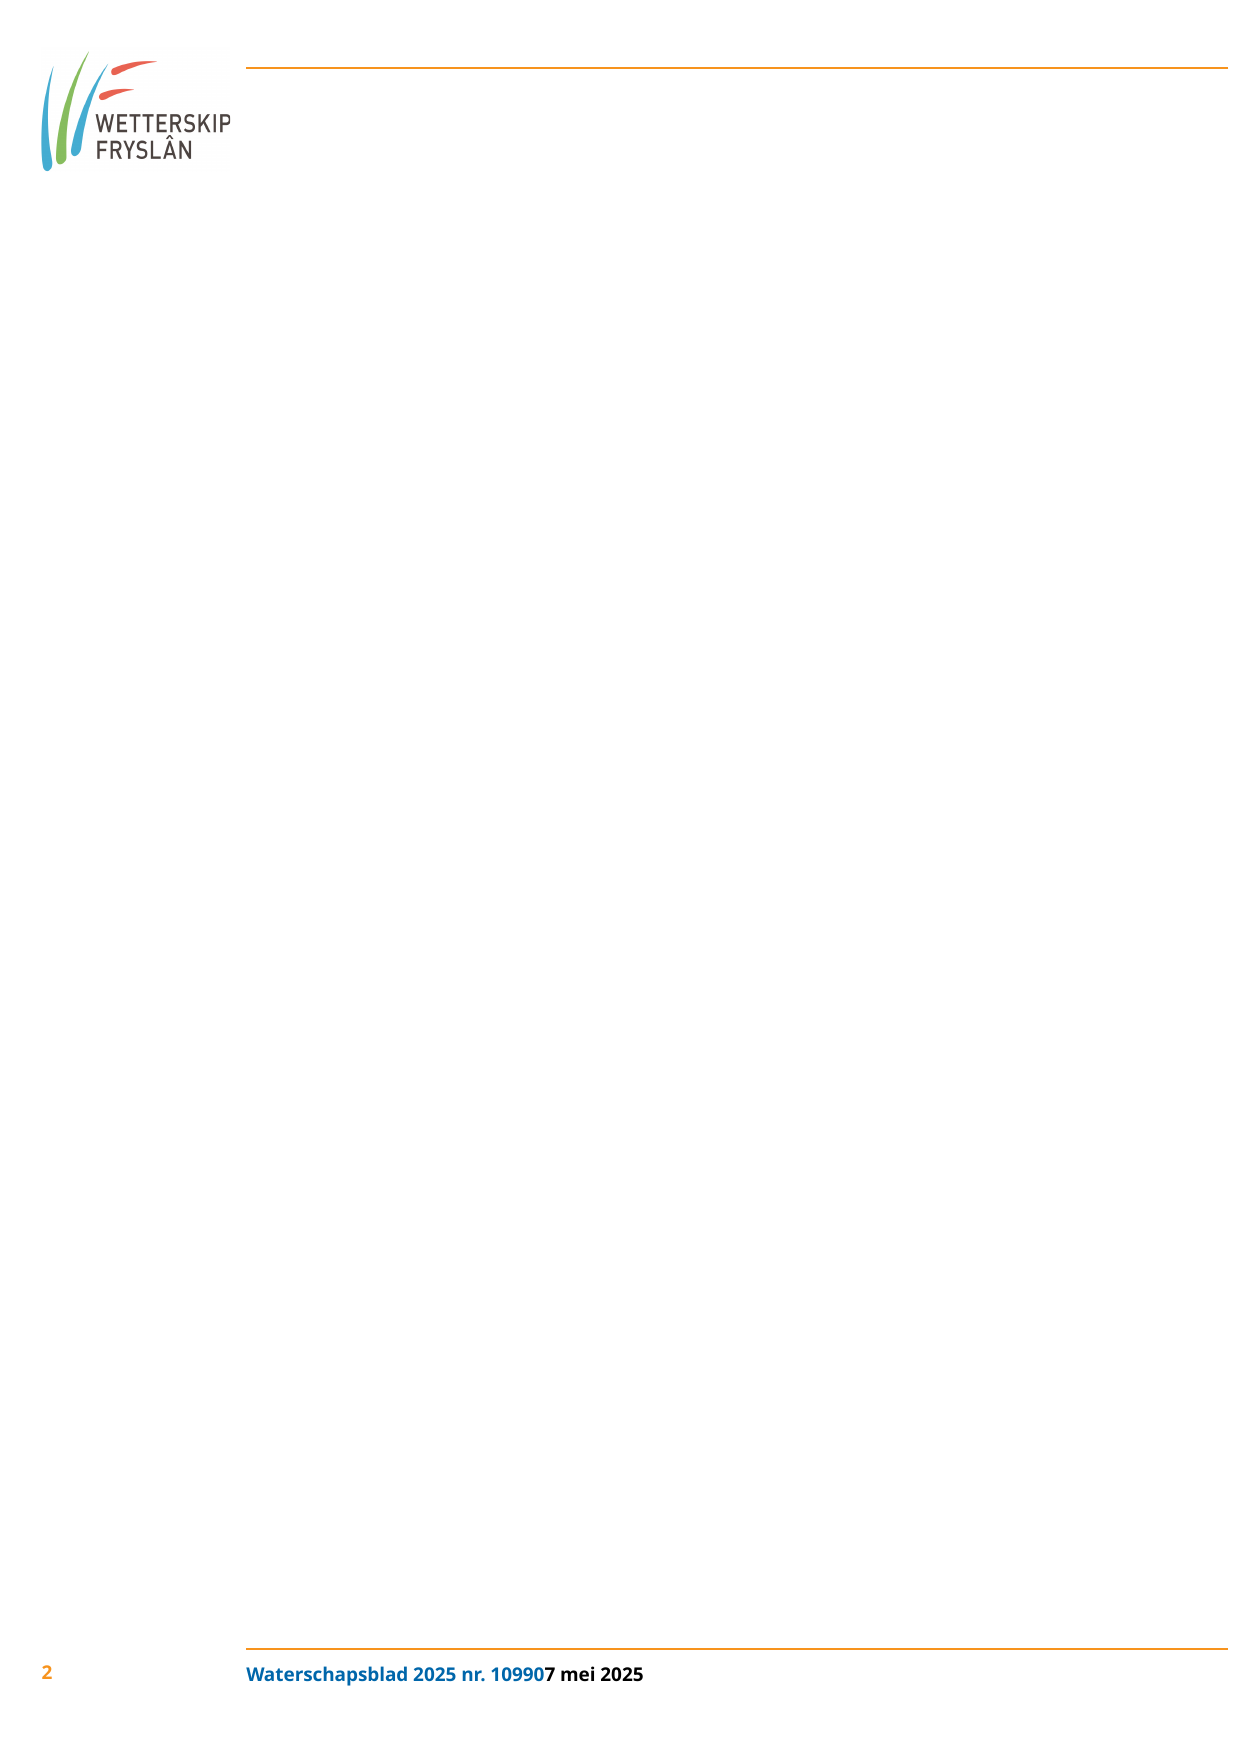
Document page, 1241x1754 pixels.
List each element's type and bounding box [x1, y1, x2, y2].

picture [41, 47, 231, 172]
